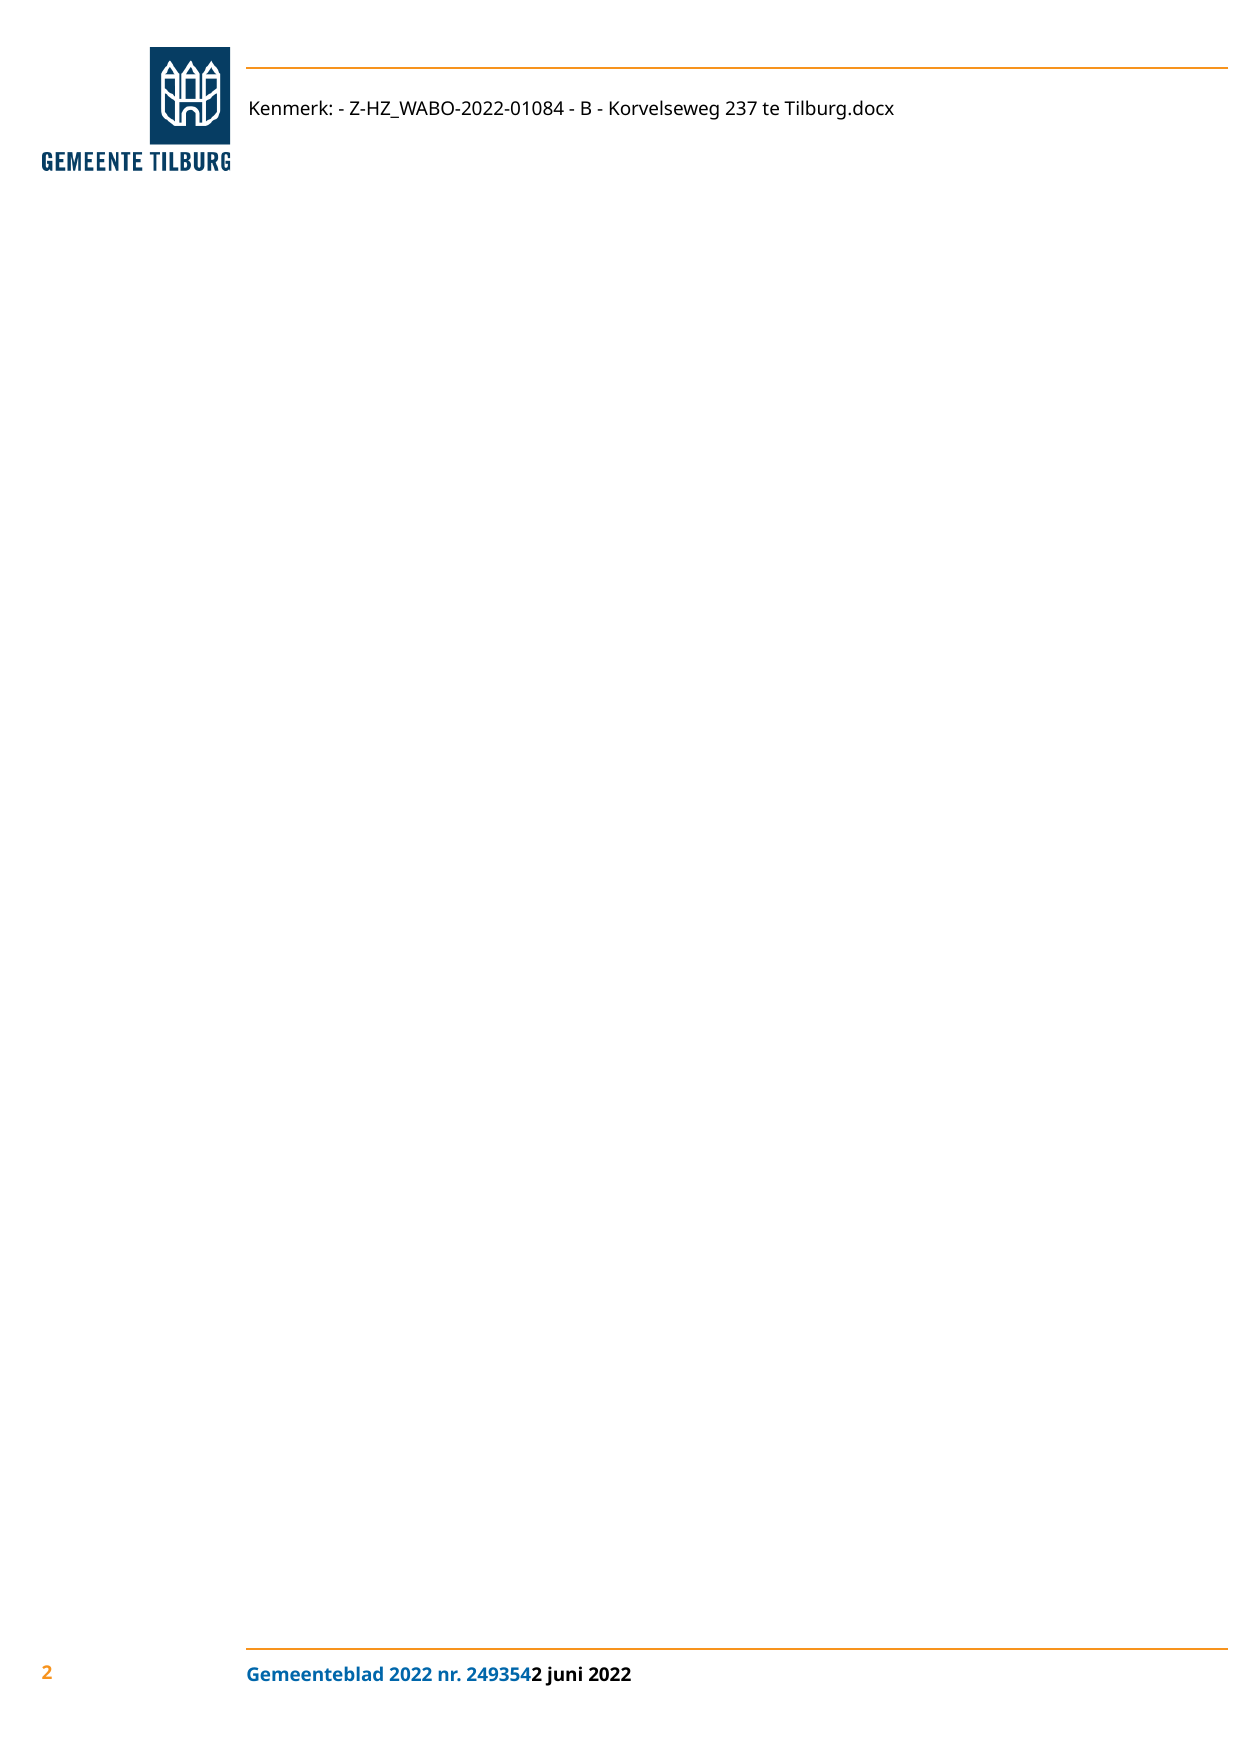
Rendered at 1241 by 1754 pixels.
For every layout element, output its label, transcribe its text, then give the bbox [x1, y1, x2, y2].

picture [41, 47, 231, 172]
text Kenmerk: - Z-HZ_WABO-2022-01084 - B - Korvelseweg 237 te Tilburg.docx [248, 95, 1152, 121]
